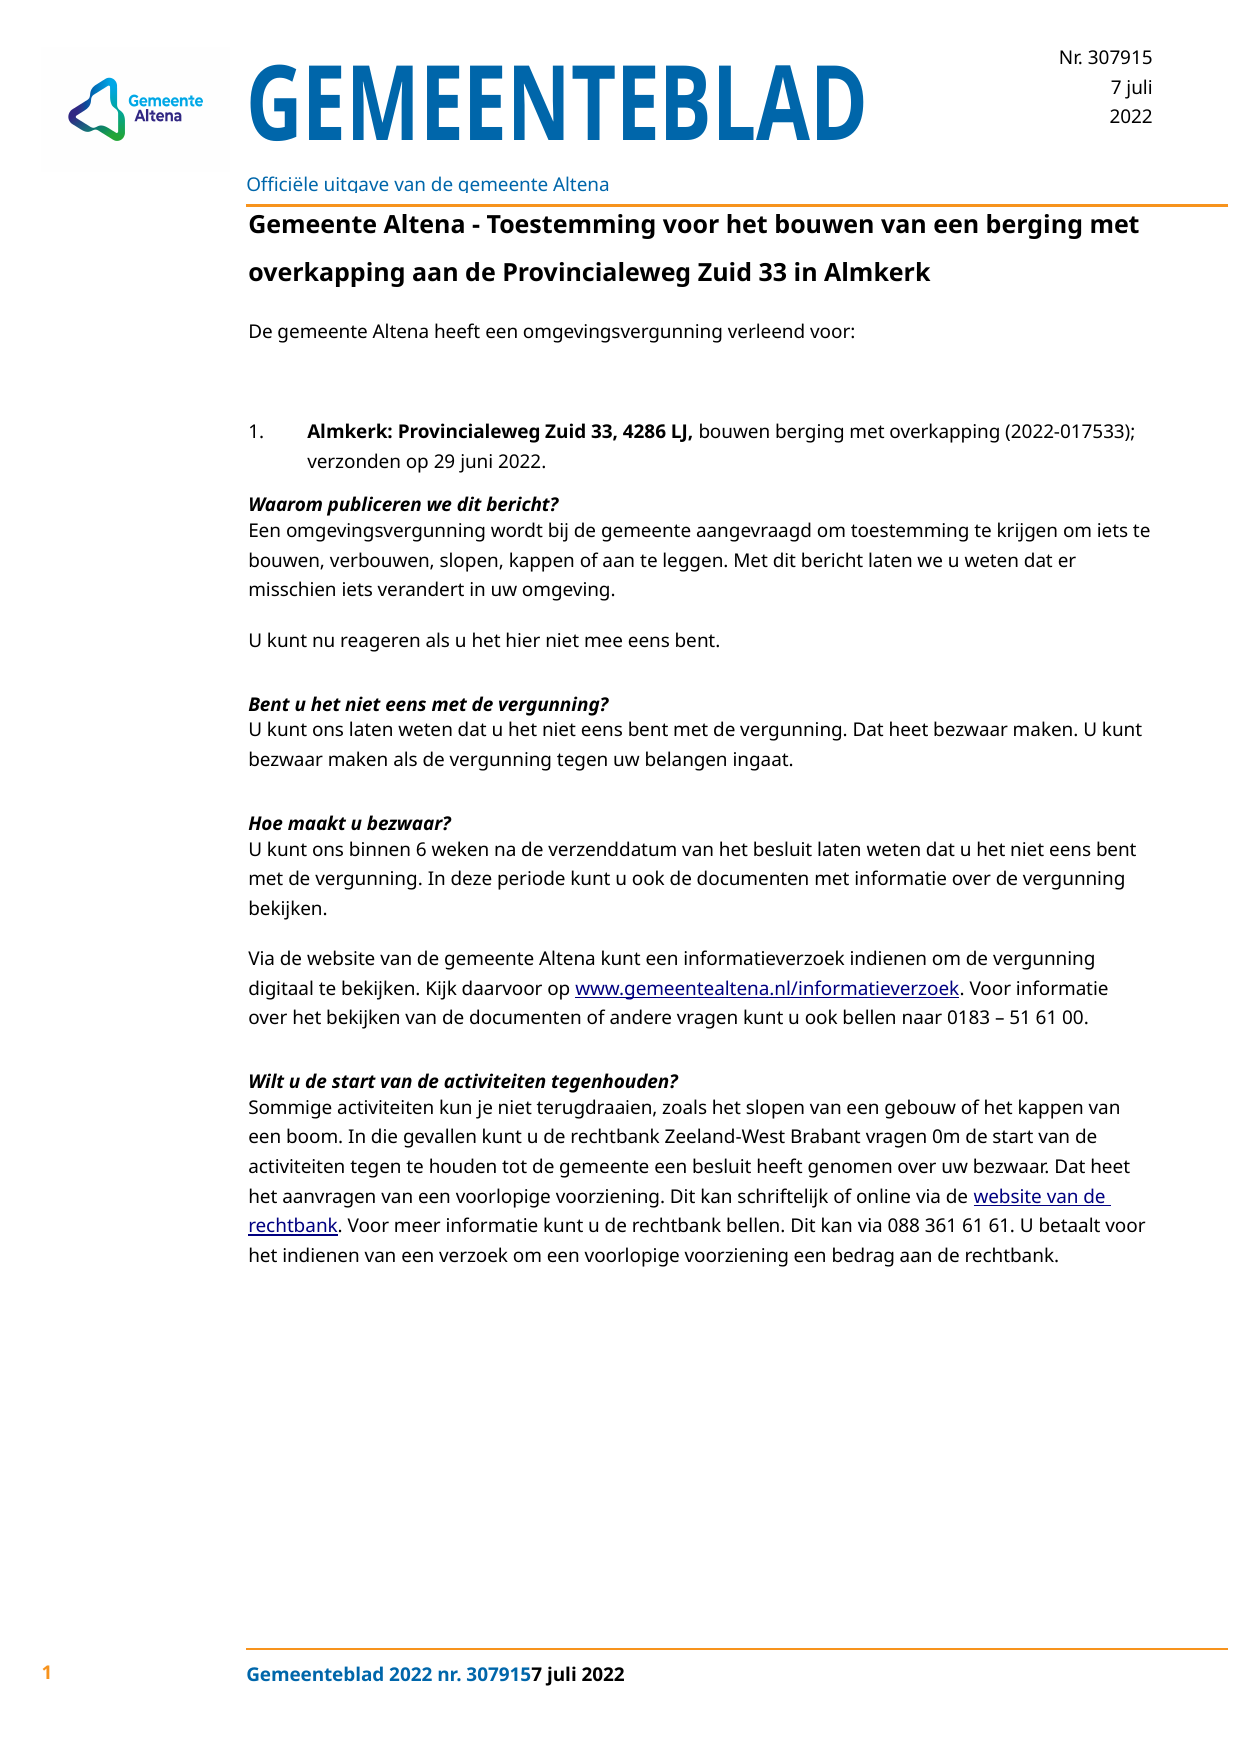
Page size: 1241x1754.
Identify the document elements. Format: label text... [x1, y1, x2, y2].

text Een omgevingsvergunning wordt bij de gemeente aangevraagd om toestemming te krijgen om iets te bouwen, verbouwen, slopen, kappen of aan te leggen. Met dit bericht laten we u weten dat er misschien iets verandert in uw omgeving. [248, 517, 1152, 602]
list Almkerk: Provincialeweg Zuid 33, 4286 LJ, bouwen berging met overkapping (2022-017533); verzonden op 29 juni 2022. [248, 419, 1152, 474]
picture [41, 47, 231, 172]
text Bent u het niet eens met de vergunning? [248, 691, 1152, 716]
text De gemeente Altena heeft een omgevingsvergunning verleend voor: [248, 318, 1152, 344]
text Sommige activiteiten kun je niet terugdraaien, zoals het slopen van een gebouw of het kappen van een boom. In die gevallen kunt u de rechtbank Zeeland-West Brabant vragen 0m de start van de activiteiten tegen te houden tot de gemeente een besluit heeft genomen over uw bezwaar. Dat heet het aanvragen van een voorlopige voorziening. Dit kan schriftelijk of online via de website van de rechtbank. Voor meer informatie kunt u de rechtbank bellen. Dit kan via 088 361 61 61. U betaalt voor het indienen van een verzoek om een voorlopige voorziening een bedrag aan de rechtbank. [248, 1094, 1152, 1268]
text Waarom publiceren we dit bericht? [248, 491, 1152, 517]
text Wilt u de start van de activiteiten tegenhouden? [248, 1068, 1152, 1094]
text U kunt ons binnen 6 weken na de verzenddatum van het besluit laten weten dat u het niet eens bent met de vergunning. In deze periode kunt u ook de documenten met informatie over de vergunning bekijken. [248, 836, 1152, 921]
text U kunt ons laten weten dat u het niet eens bent met de vergunning. Dat heet bezwaar maken. U kunt bezwaar maken als de vergunning tegen uw belangen ingaat. [248, 716, 1152, 772]
text U kunt nu reageren als u het hier niet mee eens bent. [248, 627, 1152, 652]
text Hoe maakt u bezwaar? [248, 810, 1152, 836]
text Gemeente Altena - Toestemming voor het bouwen van een berging met overkapping aan de Provincialeweg Zuid 33 in Almkerk [248, 207, 1152, 288]
text Via de website van de gemeente Altena kunt een informatieverzoek indienen om de vergunning digitaal te bekijken. Kijk daarvoor op www.gemeentealtena.nl/informatieverzoek. Voor informatie over het bekijken van de documenten of andere vragen kunt u ook bellen naar 0183 – 51 61 00. [248, 945, 1152, 1030]
